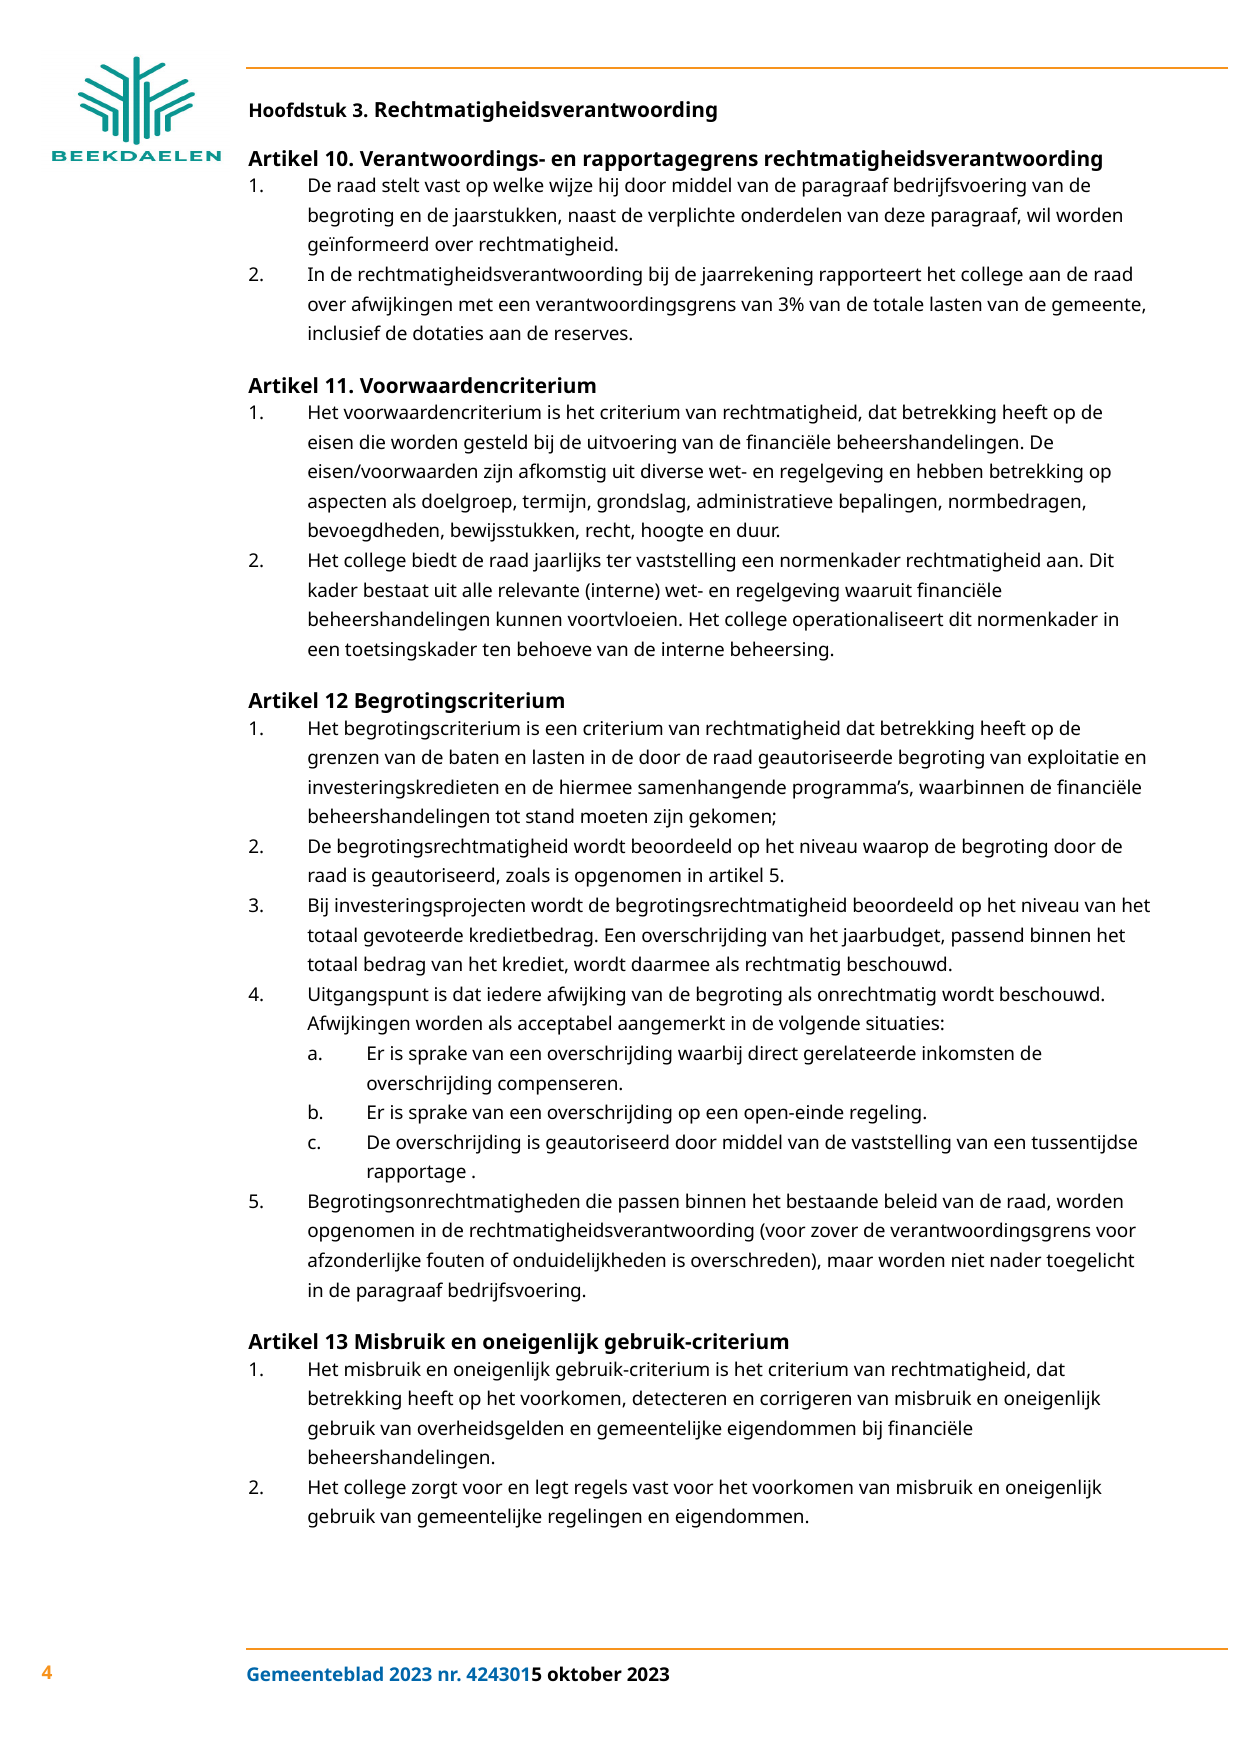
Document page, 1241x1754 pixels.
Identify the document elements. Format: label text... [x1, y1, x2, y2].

text Artikel 10. Verantwoordings- en rapportagegrens rechtmatigheidsverantwoording [248, 144, 1152, 172]
list Het college zorgt voor en legt regels vast voor het voorkomen van misbruik en oneigenlijk gebruik van gemeentelijke regelingen en eigendommen. [248, 1474, 1152, 1529]
list De begrotingsrechtmatigheid wordt beoordeeld op het niveau waarop de begroting door de raad is geautoriseerd, zoals is opgenomen in artikel 5. [248, 833, 1152, 888]
list Er is sprake van een overschrijding waarbij direct gerelateerde inkomsten de overschrijding compenseren. [307, 1040, 1152, 1096]
list Er is sprake van een overschrijding op een open-einde regeling. [307, 1099, 1152, 1125]
list Het college biedt de raad jaarlijks ter vaststelling een normenkader rechtmatigheid aan. Dit kader bestaat uit alle relevante (interne) wet- en regelgeving waaruit financiële beheershandelingen kunnen voortvloeien. Het college operationaliseert dit normenkader in een toetsingskader ten behoeve van de interne beheersing. [248, 547, 1152, 662]
list Het begrotingscriterium is een criterium van rechtmatigheid dat betrekking heeft op de grenzen van de baten en lasten in de door de raad geautoriseerde begroting van exploitatie en investeringskredieten en de hiermee samenhangende programma’s, waarbinnen de financiële beheershandelingen tot stand moeten zijn gekomen; [248, 715, 1152, 829]
picture [41, 47, 231, 172]
list Het misbruik en oneigenlijk gebruik-criterium is het criterium van rechtmatigheid, dat betrekking heeft op het voorkomen, detecteren en corrigeren van misbruik en oneigenlijk gebruik van overheidsgelden en gemeentelijke eigendommen bij financiële beheershandelingen. [248, 1356, 1152, 1470]
text Artikel 13 Misbruik en oneigenlijk gebruik-criterium [248, 1327, 1152, 1356]
list Begrotingsonrechtmatigheden die passen binnen het bestaande beleid van de raad, worden opgenomen in de rechtmatigheidsverantwoording (voor zover de verantwoordingsgrens voor afzonderlijke fouten of onduidelijkheden is overschreden), maar worden niet nader toegelicht in de paragraaf bedrijfsvoering. [248, 1188, 1152, 1303]
list Bij investeringsprojecten wordt de begrotingsrechtmatigheid beoordeeld op het niveau van het totaal gevoteerde kredietbedrag. Een overschrijding van het jaarbudget, passend binnen het totaal bedrag van het krediet, wordt daarmee als rechtmatig beschouwd. [248, 892, 1152, 977]
list In de rechtmatigheidsverantwoording bij de jaarrekening rapporteert het college aan de raad over afwijkingen met een verantwoordingsgrens van 3% van de totale lasten van de gemeente, inclusief de dotaties aan de reserves. [248, 261, 1152, 346]
text Hoofdstuk 3. Rechtmatigheidsverantwoording [248, 95, 1152, 123]
text Artikel 11. Voorwaardencriterium [248, 371, 1152, 399]
list De raad stelt vast op welke wijze hij door middel van de paragraaf bedrijfsvoering van de begroting en de jaarstukken, naast de verplichte onderdelen van deze paragraaf, wil worden geïnformeerd over rechtmatigheid. [248, 172, 1152, 257]
list Het voorwaardencriterium is het criterium van rechtmatigheid, dat betrekking heeft op de eisen die worden gesteld bij de uitvoering van de financiële beheershandelingen. De eisen/voorwaarden zijn afkomstig uit diverse wet- en regelgeving en hebben betrekking op aspecten als doelgroep, termijn, grondslag, administratieve bepalingen, normbedragen, bevoegdheden, bewijsstukken, recht, hoogte en duur. [248, 399, 1152, 543]
list Uitgangspunt is dat iedere afwijking van de begroting als onrechtmatig wordt beschouwd. Afwijkingen worden als acceptabel aangemerkt in de volgende situaties: [248, 981, 1152, 1036]
text Artikel 12 Begrotingscriterium [248, 686, 1152, 715]
list De overschrijding is geautoriseerd door middel van de vaststelling van een tussentijdse rapportage . [307, 1129, 1152, 1184]
